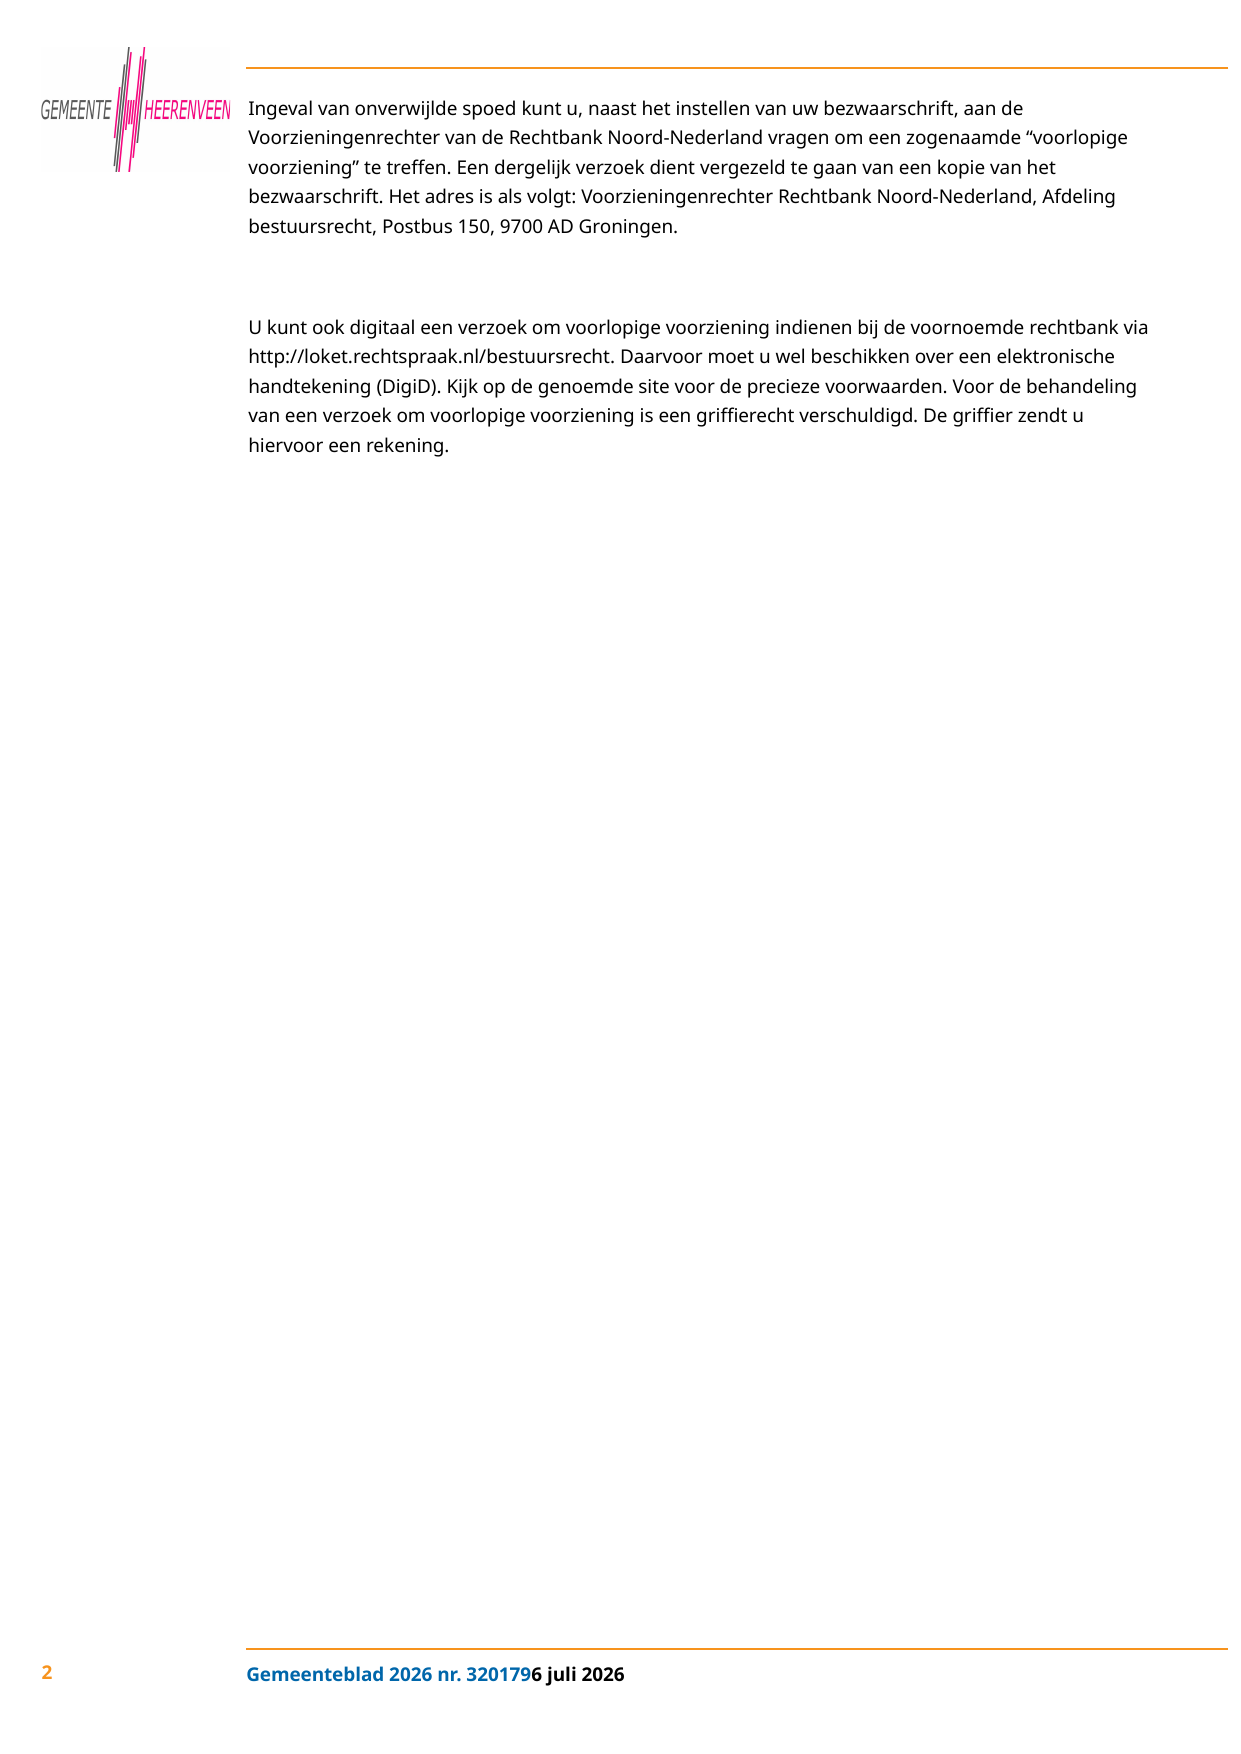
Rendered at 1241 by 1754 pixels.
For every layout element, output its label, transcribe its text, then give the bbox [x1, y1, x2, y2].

text U kunt ook digitaal een verzoek om voorlopige voorziening indienen bij de voornoemde rechtbank via http://loket.rechtspraak.nl/bestuursrecht. Daarvoor moet u wel beschikken over een elektronische handtekening (DigiD). Kijk op de genoemde site voor de precieze voorwaarden. Voor de behandeling van een verzoek om voorlopige voorziening is een griffierecht verschuldigd. De griffier zendt u hiervoor een rekening. [248, 314, 1152, 458]
picture [41, 47, 231, 172]
text Ingeval van onverwijlde spoed kunt u, naast het instellen van uw bezwaarschrift, aan de Voorzieningenrechter van de Rechtbank Noord-Nederland vragen om een zogenaamde “voorlopige voorziening” te treffen. Een dergelijk verzoek dient vergezeld te gaan van een kopie van het bezwaarschrift. Het adres is als volgt: Voorzieningenrechter Rechtbank Noord-Nederland, Afdeling bestuursrecht, Postbus 150, 9700 AD Groningen. [248, 95, 1152, 239]
